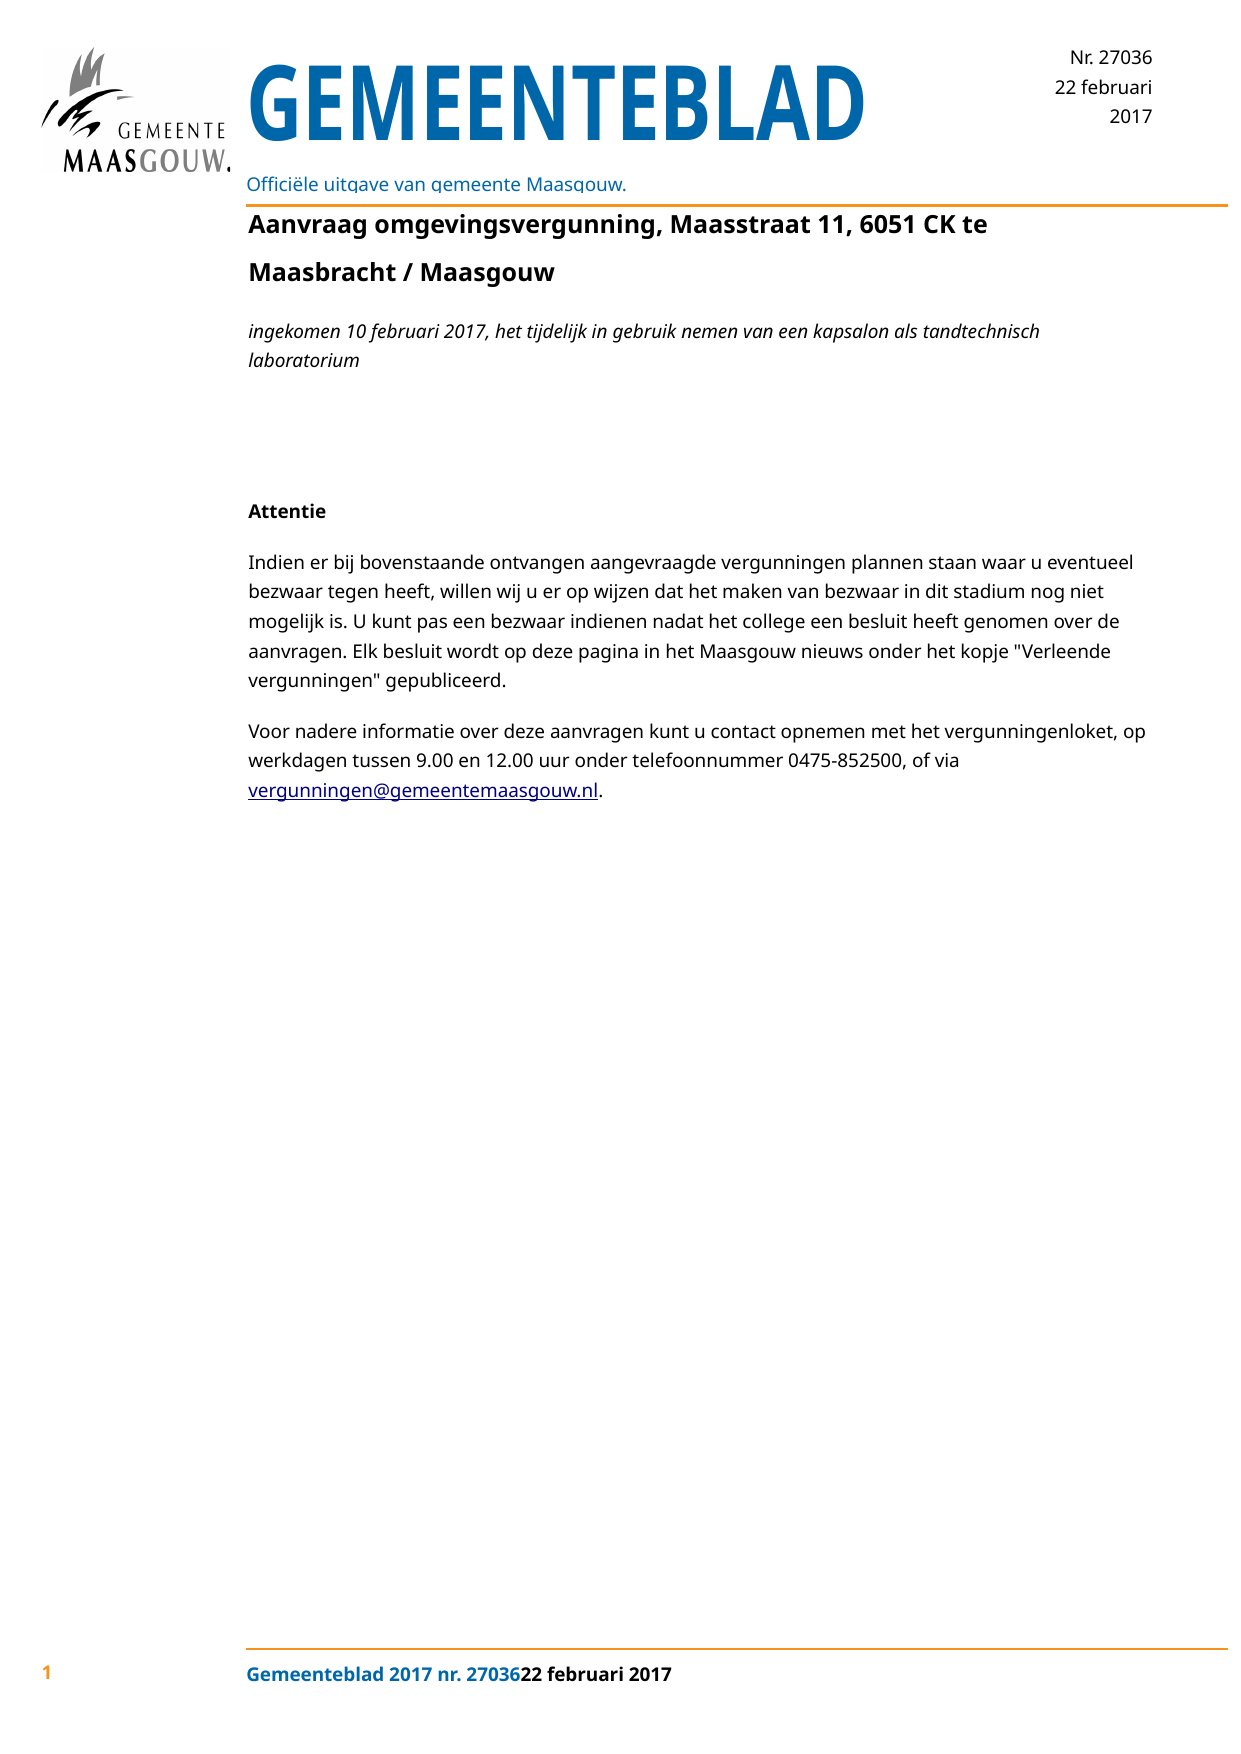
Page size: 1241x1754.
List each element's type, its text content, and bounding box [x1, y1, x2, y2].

text ingekomen 10 februari 2017, het tijdelijk in gebruik nemen van een kapsalon als tandtechnisch laboratorium [248, 318, 1152, 373]
text Aanvraag omgevingsvergunning, Maasstraat 11, 6051 CK te Maasbracht / Maasgouw [248, 207, 1152, 288]
picture [41, 47, 231, 172]
text Attentie [248, 499, 1152, 524]
text Voor nadere informatie over deze aanvragen kunt u contact opnemen met het vergunningenloket, op werkdagen tussen 9.00 en 12.00 uur onder telefoonnummer 0475-852500, of via vergunningen@gemeentemaasgouw.nl. [248, 718, 1152, 803]
text Indien er bij bovenstaande ontvangen aangevraagde vergunningen plannen staan waar u eventueel bezwaar tegen heeft, willen wij u er op wijzen dat het maken van bezwaar in dit stadium nog niet mogelijk is. U kunt pas een bezwaar indienen nadat het college een besluit heeft genomen over de aanvragen. Elk besluit wordt op deze pagina in het Maasgouw nieuws onder het kopje "Verleende vergunningen" gepubliceerd. [248, 549, 1152, 693]
